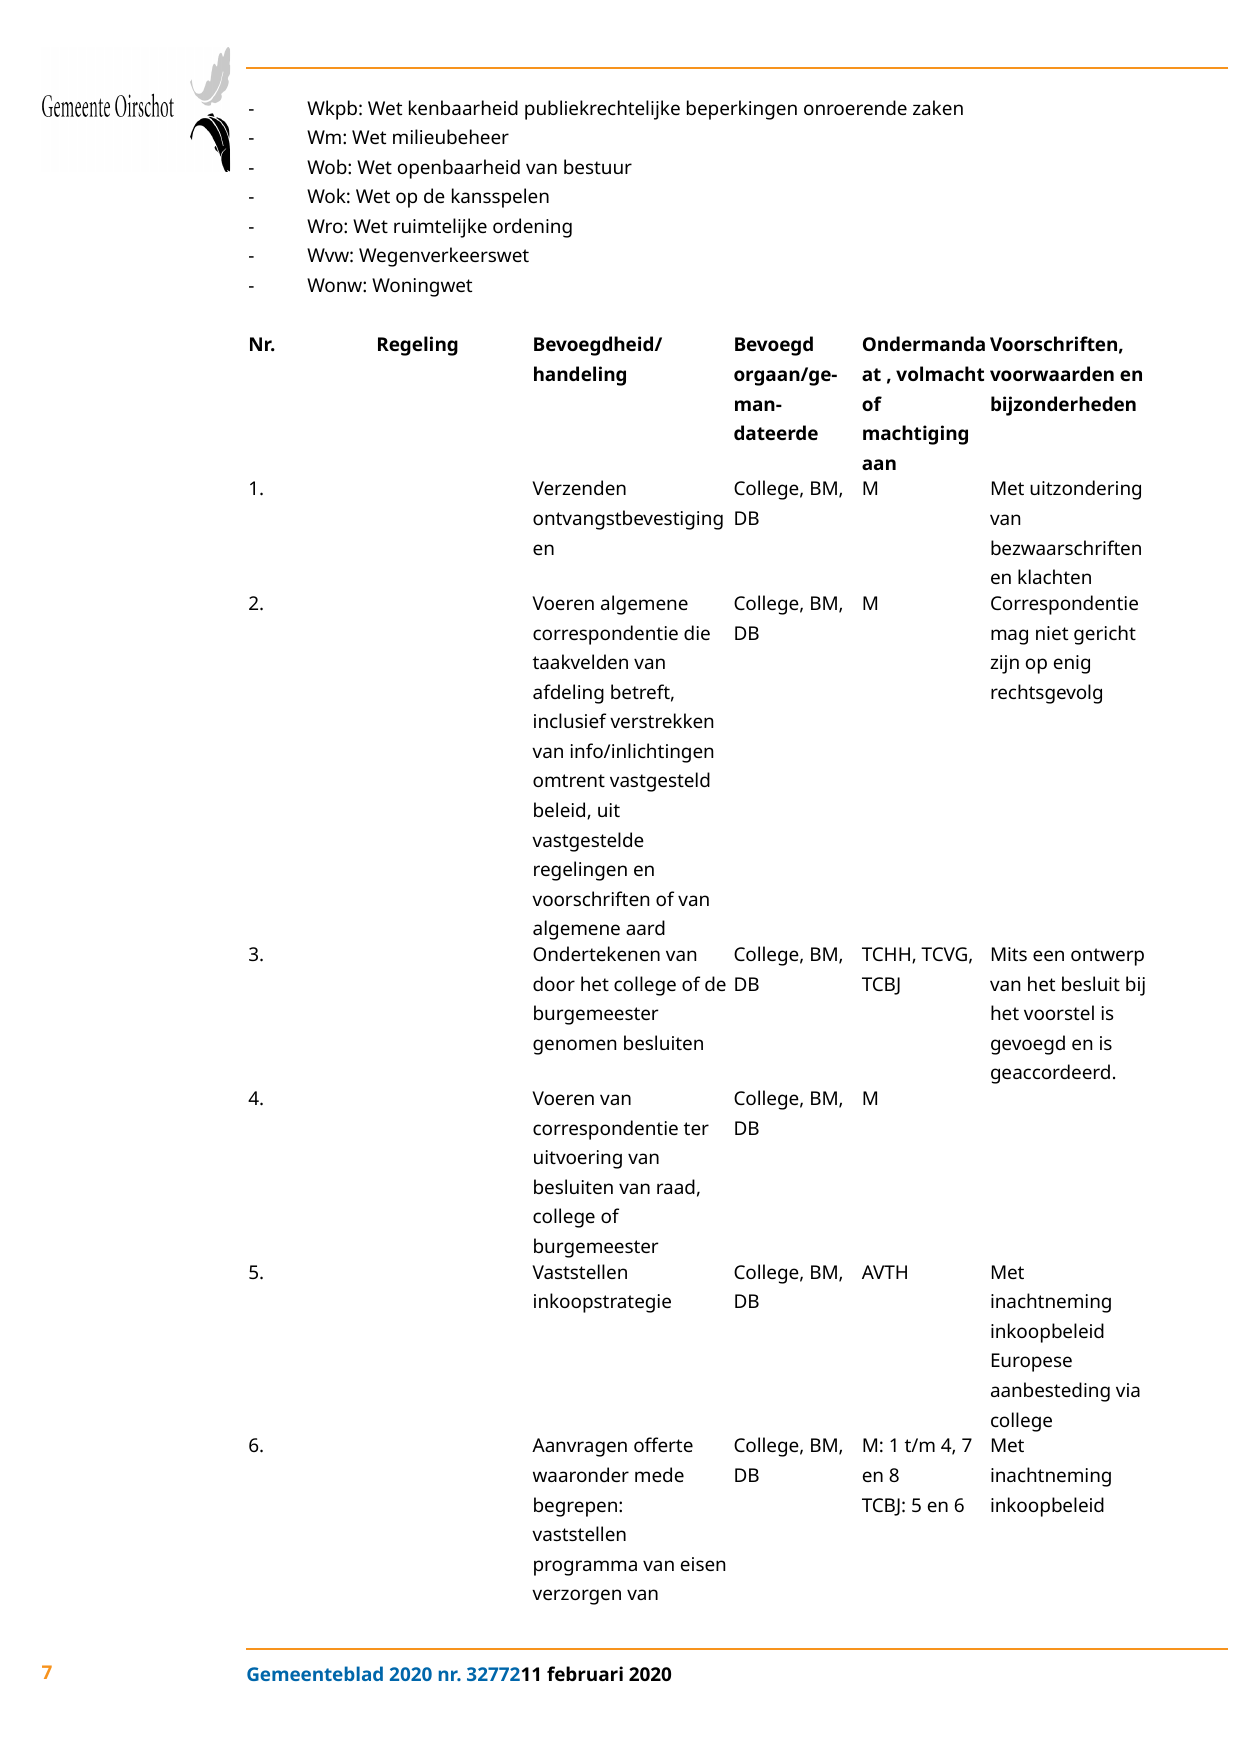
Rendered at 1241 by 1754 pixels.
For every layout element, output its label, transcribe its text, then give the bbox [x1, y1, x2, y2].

table_cell Voeren algemene correspondentie die taakvelden van afdeling betreft, inclusief verstrekken van info/inlichtingen omtrent vastgesteld beleid, uit vastgestelde regelingen en voorschriften of van algemene aard [533, 590, 733, 941]
table_cell 6. [248, 1433, 376, 1606]
table_cell [376, 1085, 532, 1259]
table_cell Verzenden ontvangstbevestigingen [533, 476, 733, 590]
table_cell College, BM, DB [733, 590, 862, 941]
table_cell AVTH [862, 1259, 990, 1433]
table_cell M [862, 590, 990, 941]
table_header Ondermandaat , volmacht of machtiging aan [862, 332, 990, 476]
list Wob: Wet openbaarheid van bestuur [248, 154, 1152, 180]
table_header Voorschriften, voorwaarden en bijzonderheden [990, 332, 1152, 476]
table_cell Met uitzondering van bezwaarschriften en klachten [990, 476, 1152, 590]
table_cell Ondertekenen van door het college of de burgemeester genomen besluiten [533, 941, 733, 1085]
table_cell College, BM, DB [733, 1085, 862, 1259]
table_cell Vaststellen inkoopstrategie [533, 1259, 733, 1433]
list Wkpb: Wet kenbaarheid publiekrechtelijke beperkingen onroerende zaken [248, 95, 1152, 121]
table_cell 1. [248, 476, 376, 590]
table_cell Correspondentie mag niet gericht zijn op enig rechtsgevolg [990, 590, 1152, 941]
table_cell [376, 590, 532, 941]
list Wonw: Woningwet [248, 272, 1152, 298]
list Wok: Wet op de kansspelen [248, 183, 1152, 209]
table_cell [376, 476, 532, 590]
table_cell [376, 1259, 532, 1433]
table_header Nr. [248, 332, 376, 476]
table_cell M [862, 476, 990, 590]
table_cell [376, 1433, 532, 1606]
table_cell Met inachtneming inkoopbeleid [990, 1433, 1152, 1606]
table_header Bevoegdheid/handeling [533, 332, 733, 476]
table_cell Met inachtneming inkoopbeleid Europese aanbesteding via college [990, 1259, 1152, 1433]
table_cell Mits een ontwerp van het besluit bij het voorstel is gevoegd en is geaccordeerd. [990, 941, 1152, 1085]
table_cell TCHH, TCVG, TCBJ [862, 941, 990, 1085]
table_cell College, BM, DB [733, 1259, 862, 1433]
table_cell M [862, 1085, 990, 1259]
table_cell [990, 1085, 1152, 1259]
table_cell Aanvragen offerte waaronder mede begrepen: vaststellen programma van eisen verzorgen van [533, 1433, 733, 1606]
table_cell 5. [248, 1259, 376, 1433]
table_cell M: 1 t/m 4, 7 en 8 TCBJ: 5 en 6 [862, 1433, 990, 1606]
table_cell College, BM, DB [733, 941, 862, 1085]
table_cell Voeren van correspondentie ter uitvoering van besluiten van raad, college of burgemeester [533, 1085, 733, 1259]
picture [41, 47, 231, 172]
table_header Bevoegd orgaan/ge- man-dateerde [733, 332, 862, 476]
list Wm: Wet milieubeheer [248, 124, 1152, 150]
table_cell [376, 941, 532, 1085]
table_cell 2. [248, 590, 376, 941]
table_cell College, BM, DB [733, 1433, 862, 1606]
table_cell 4. [248, 1085, 376, 1259]
table_header Regeling [376, 332, 532, 476]
table_cell 3. [248, 941, 376, 1085]
list Wvw: Wegenverkeerswet [248, 243, 1152, 268]
table_cell College, BM, DB [733, 476, 862, 590]
list Wro: Wet ruimtelijke ordening [248, 213, 1152, 239]
